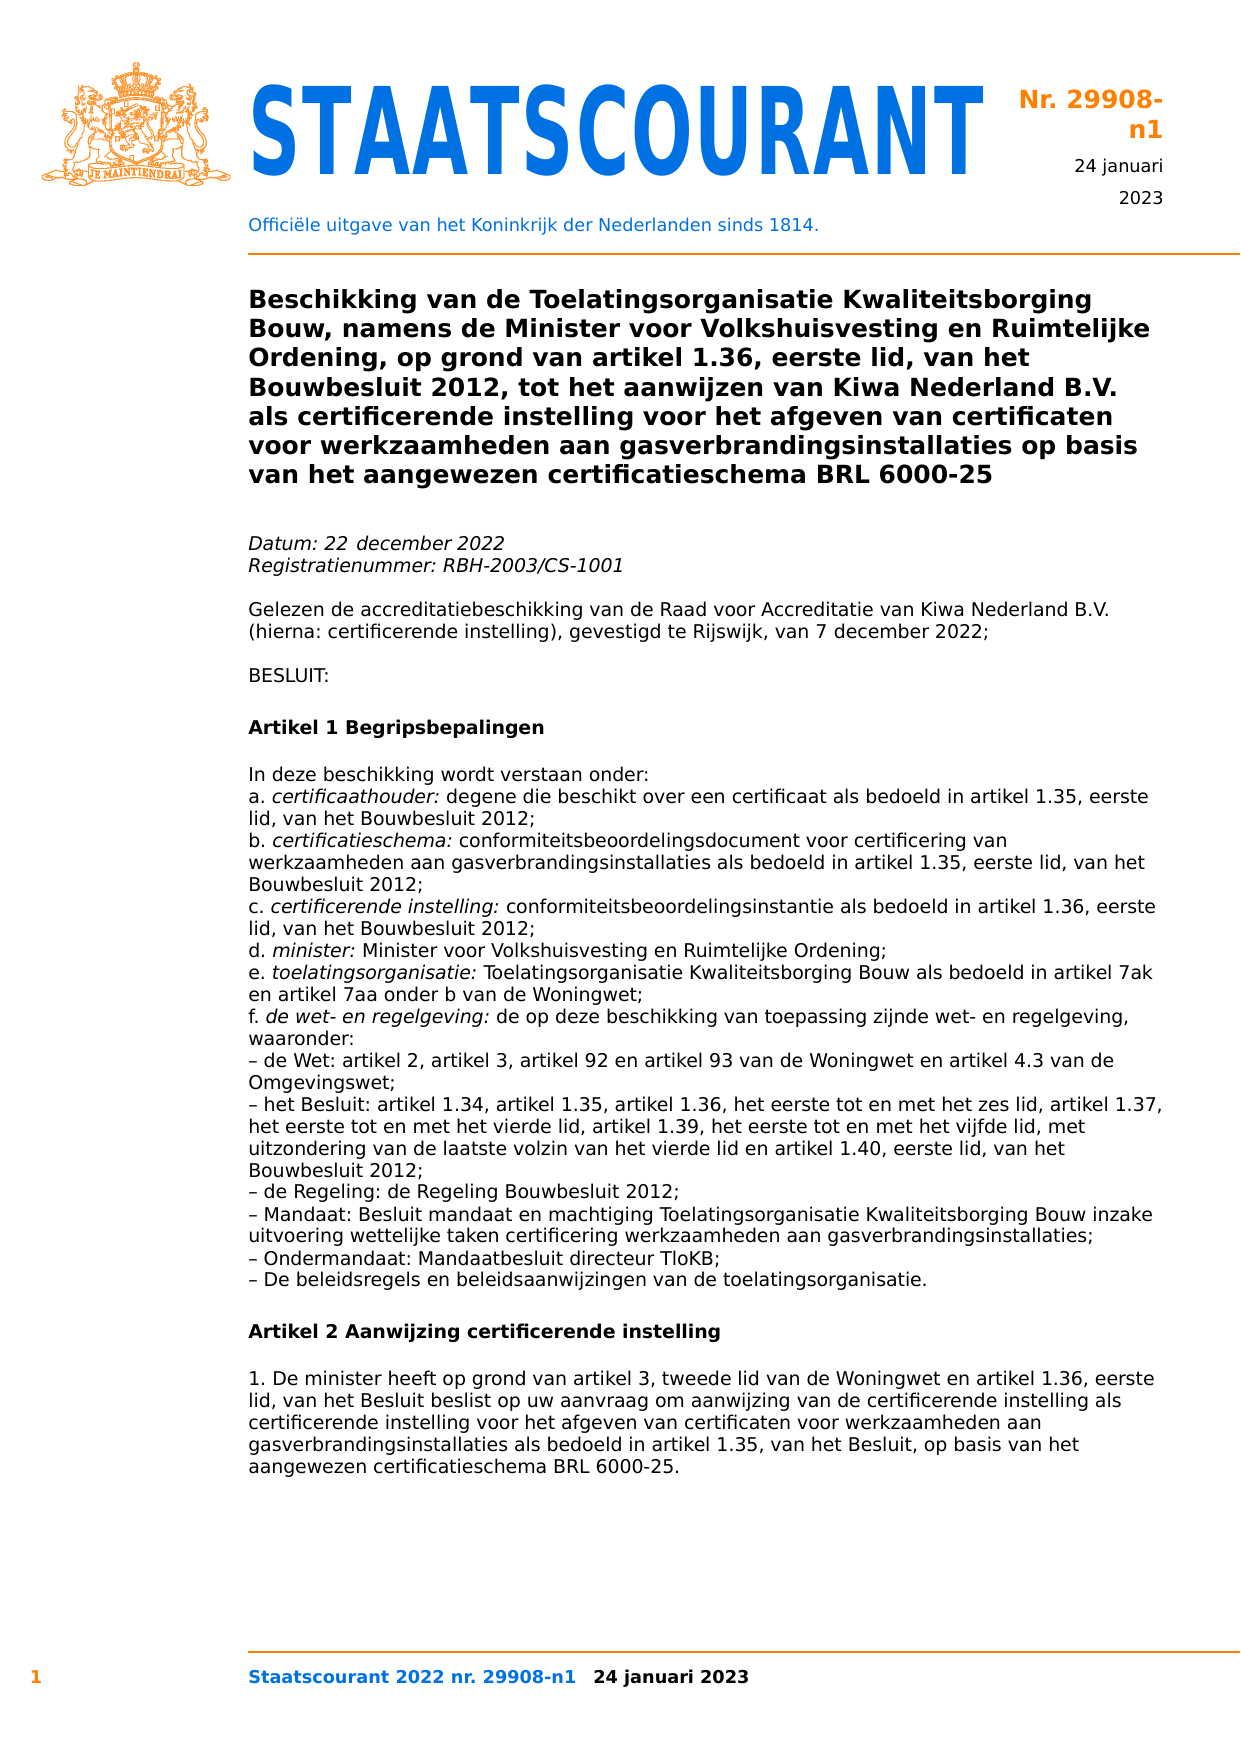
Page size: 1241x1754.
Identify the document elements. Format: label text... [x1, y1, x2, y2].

table_header STAATSCOURANT [248, 62, 998, 215]
picture [41, 62, 231, 186]
table_cell Officiële uitgave van het Koninkrijk der Nederlanden sinds 1814. [248, 215, 1240, 253]
text Gelezen de accreditatiebeschikking van de Raad voor Accreditatie van Kiwa Nederland B.V. (hierna: certificerende instelling), gevestigd te Rijswijk, van 7 december 2022; [248, 599, 1163, 643]
text In deze beschikking wordt verstaan onder: [248, 764, 1163, 786]
text – het Besluit: artikel 1.34, artikel 1.35, artikel 1.36, het eerste tot en met het zes lid, artikel 1.37, het eerste tot en met het vierde lid, artikel 1.39, het eerste tot en met het vijfde lid, met uitzondering van de laatste volzin van het vierde lid en artikel 1.40, eerste lid, van het Bouwbesluit 2012; [248, 1093, 1163, 1181]
text – de Wet: artikel 2, artikel 3, artikel 92 en artikel 93 van de Woningwet en artikel 4.3 van de Omgevingswet; [248, 1049, 1163, 1093]
text e. toelatingsorganisatie: Toelatingsorganisatie Kwaliteitsborging Bouw als bedoeld in artikel 7ak en artikel 7aa onder b van de Woningwet; [248, 962, 1163, 1006]
text 1. De minister heeft op grond van artikel 3, tweede lid van de Woningwet en artikel 1.36, eerste lid, van het Besluit beslist op uw aanvraag om aanwijzing van de certificerende instelling als certificerende instelling voor het afgeven van certificaten voor werkzaamheden aan gasverbrandingsinstallaties als bedoeld in artikel 1.35, van het Besluit, op basis van het aangewezen certificatieschema BRL 6000-25. [248, 1368, 1163, 1478]
text – De beleidsregels en beleidsaanwijzingen van de toelatingsorganisatie. [248, 1269, 1163, 1291]
text c. certificerende instelling: conformiteitsbeoordelingsinstantie als bedoeld in artikel 1.36, eerste lid, van het Bouwbesluit 2012; [248, 896, 1163, 940]
subtitle Artikel 2 Aanwijzing certificerende instelling [248, 1321, 1163, 1343]
subtitle Artikel 1 Begripsbepalingen [248, 717, 1163, 739]
subtitle Beschikking van de Toelatingsorganisatie Kwaliteitsborging Bouw, namens de Minister voor Volkshuisvesting en Ruimtelijke Ordening, op grond van artikel 1.36, eerste lid, van het Bouwbesluit 2012, tot het aanwijzen van Kiwa Nederland B.V. als certificerende instelling voor het afgeven van certificaten voor werkzaamheden aan gasverbrandingsinstallaties op basis van het aangewezen certificatieschema BRL 6000-25 [248, 285, 1163, 489]
text Datum: 22 december 2022 [248, 533, 1163, 555]
text f. de wet- en regelgeving: de op deze beschikking van toepassing zijnde wet- en regelgeving, waaronder: [248, 1006, 1163, 1049]
text – Ondermandaat: Mandaatbesluit directeur TloKB; [248, 1247, 1163, 1269]
table_header Nr. 29908-n1 [998, 62, 1240, 150]
text BESLUIT: [248, 665, 1163, 687]
text b. certificatieschema: conformiteitsbeoordelingsdocument voor certificering van werkzaamheden aan gasverbrandingsinstallaties als bedoeld in artikel 1.35, eerste lid, van het Bouwbesluit 2012; [248, 830, 1163, 896]
text Registratienummer: RBH-2003/CS-1001 [248, 555, 1163, 577]
table_cell 24 januari [998, 150, 1240, 182]
table_cell 2023 [998, 183, 1240, 215]
text a. certificaathouder: degene die beschikt over een certificaat als bedoeld in artikel 1.35, eerste lid, van het Bouwbesluit 2012; [248, 786, 1163, 830]
text – Mandaat: Besluit mandaat en machtiging Toelatingsorganisatie Kwaliteitsborging Bouw inzake uitvoering wettelijke taken certificering werkzaamheden aan gasverbrandingsinstallaties; [248, 1203, 1163, 1247]
text – de Regeling: de Regeling Bouwbesluit 2012; [248, 1181, 1163, 1203]
text d. minister: Minister voor Volkshuisvesting en Ruimtelijke Ordening; [248, 940, 1163, 962]
table_header [25, 62, 248, 253]
